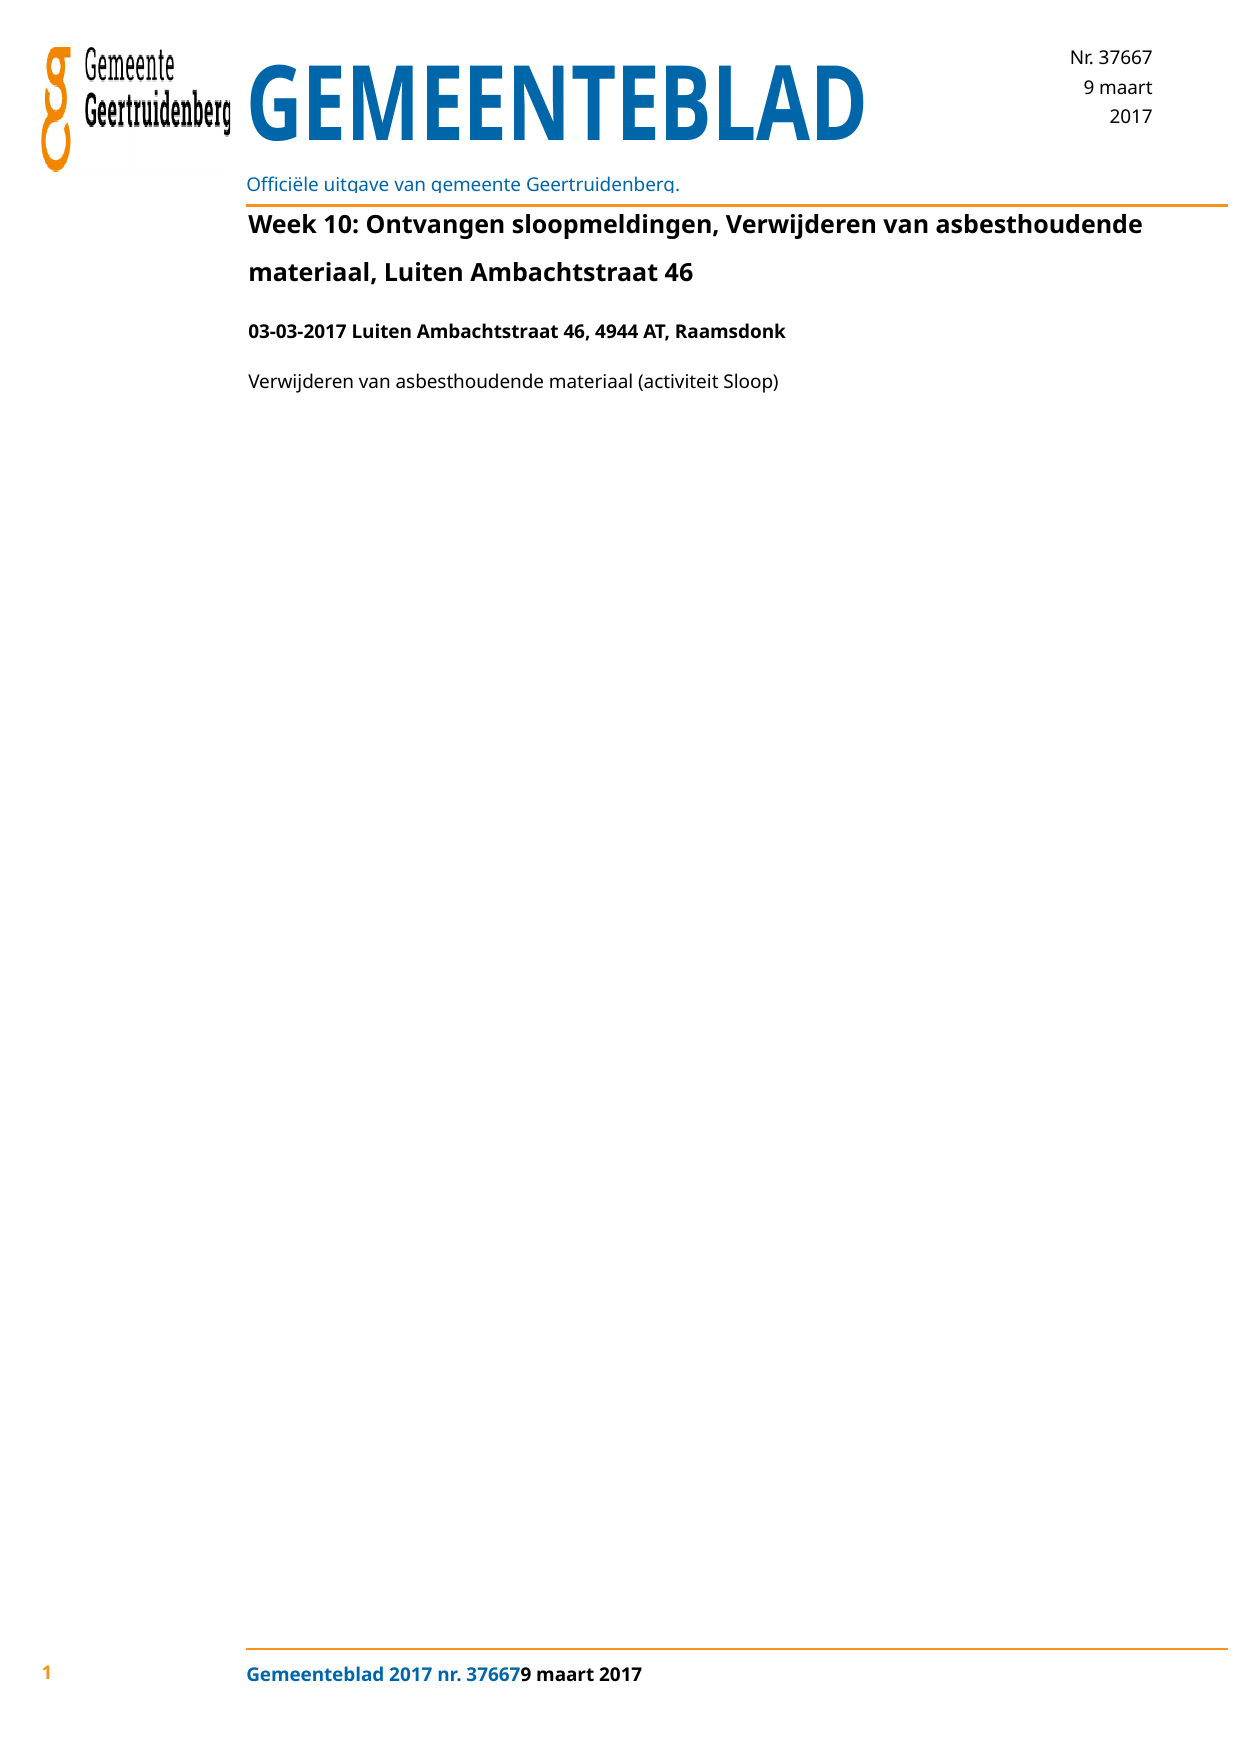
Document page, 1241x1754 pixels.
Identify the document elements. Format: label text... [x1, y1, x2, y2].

text Verwijderen van asbesthoudende materiaal (activiteit Sloop) [248, 368, 1152, 394]
text 03-03-2017 Luiten Ambachtstraat 46, 4944 AT, Raamsdonk [248, 318, 1152, 344]
text Week 10: Ontvangen sloopmeldingen, Verwijderen van asbesthoudende materiaal, Luiten Ambachtstraat 46 [248, 207, 1152, 288]
picture [41, 47, 231, 172]
